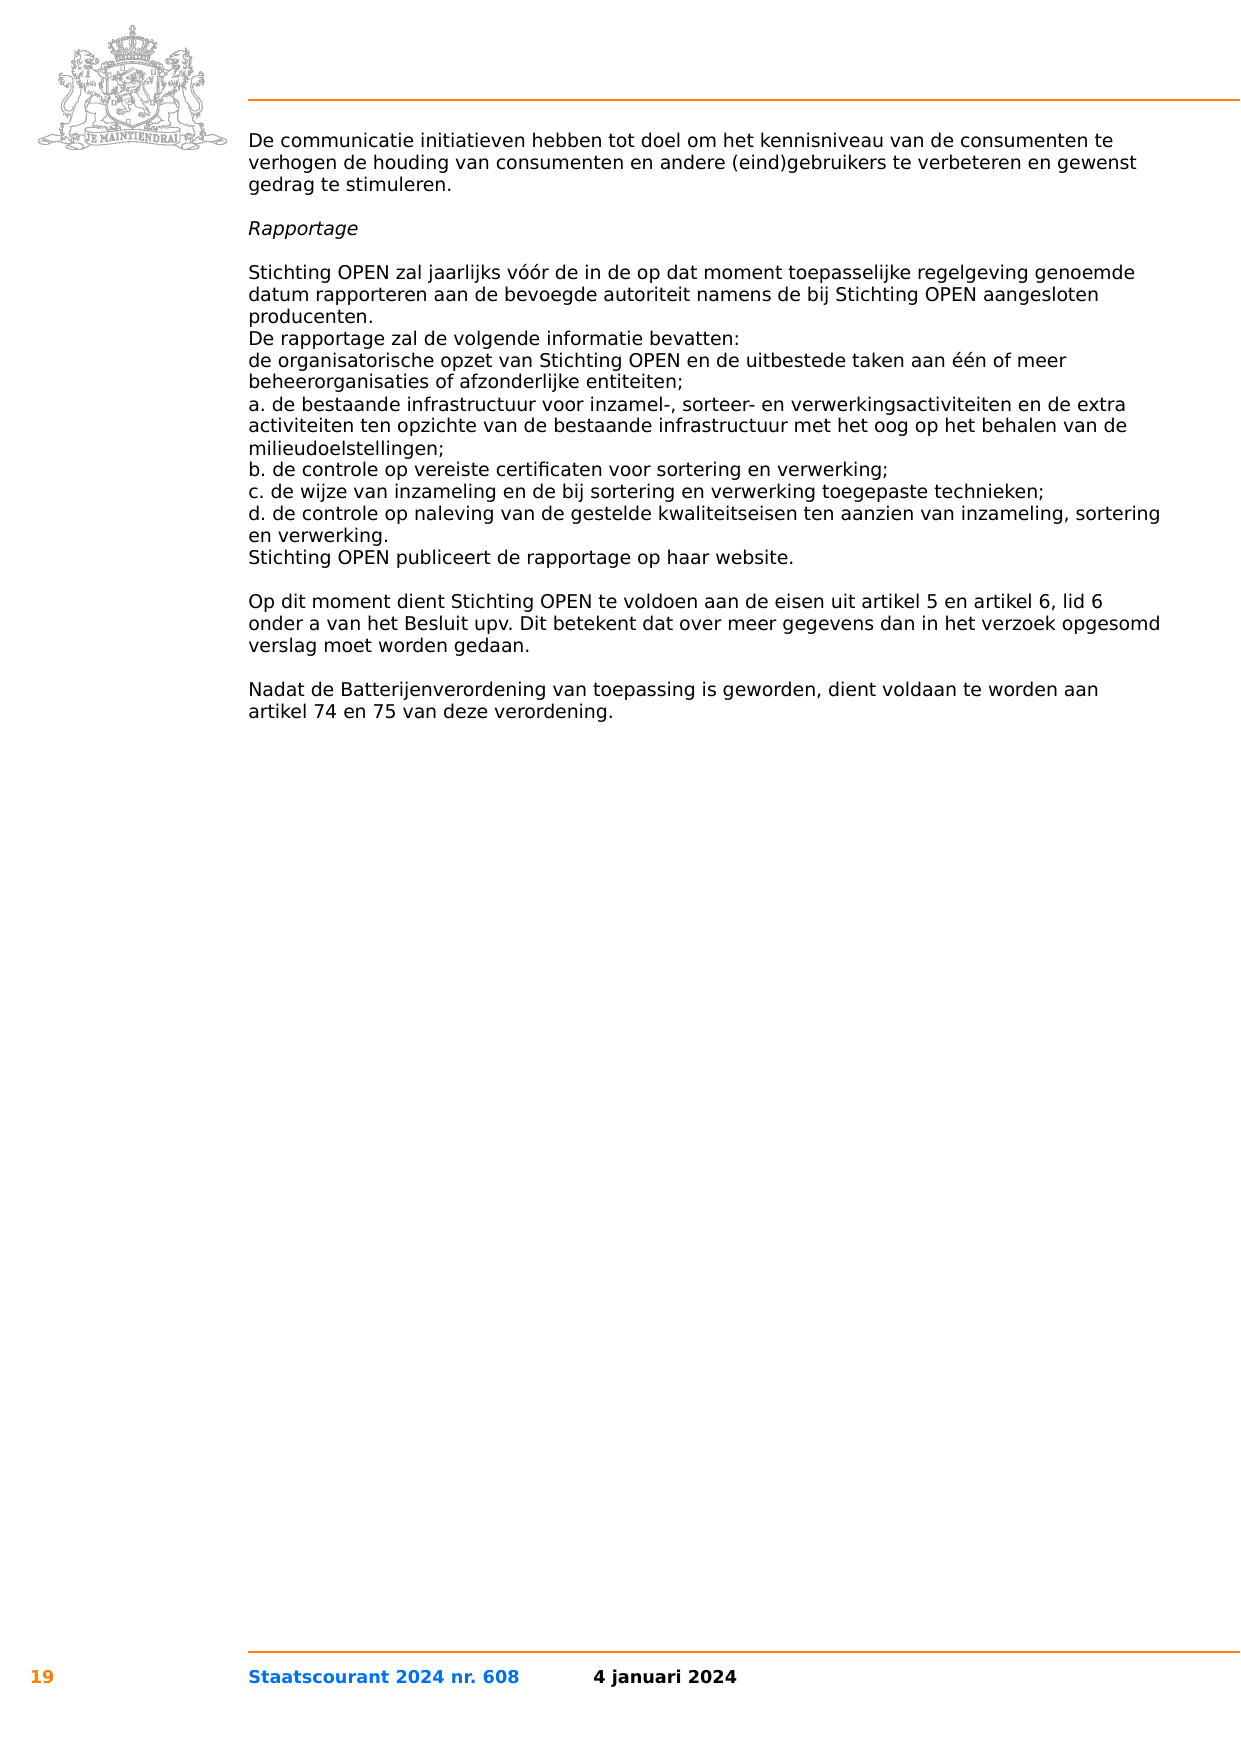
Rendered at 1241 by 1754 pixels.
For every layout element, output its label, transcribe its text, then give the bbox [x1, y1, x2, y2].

text d. de controle op naleving van de gestelde kwaliteitseisen ten aanzien van inzameling, sortering en verwerking. [248, 503, 1163, 547]
text De rapportage zal de volgende informatie bevatten: [248, 327, 1163, 349]
picture [38, 25, 227, 150]
text Nadat de Batterijenverordening van toepassing is geworden, dient voldaan te worden aan artikel 74 en 75 van deze verordening. [248, 679, 1163, 723]
text de organisatorische opzet van Stichting OPEN en de uitbestede taken aan één of meer beheerorganisaties of afzonderlijke entiteiten; [248, 349, 1163, 393]
text c. de wijze van inzameling en de bij sortering en verwerking toegepaste technieken; [248, 481, 1163, 503]
text Stichting OPEN publiceert de rapportage op haar website. [248, 547, 1163, 569]
text b. de controle op vereiste certificaten voor sortering en verwerking; [248, 459, 1163, 481]
text Op dit moment dient Stichting OPEN te voldoen aan de eisen uit artikel 5 en artikel 6, lid 6 onder a van het Besluit upv. Dit betekent dat over meer gegevens dan in het verzoek opgesomd verslag moet worden gedaan. [248, 591, 1163, 657]
subtitle Rapportage [248, 218, 1163, 240]
text a. de bestaande infrastructuur voor inzamel-, sorteer- en verwerkingsactiviteiten en de extra activiteiten ten opzichte van de bestaande infrastructuur met het oog op het behalen van de milieudoelstellingen; [248, 393, 1163, 459]
text De communicatie initiatieven hebben tot doel om het kennisniveau van de consumenten te verhogen de houding van consumenten en andere (eind)gebruikers te verbeteren en gewenst gedrag te stimuleren. [248, 130, 1163, 196]
text Stichting OPEN zal jaarlijks vóór de in de op dat moment toepasselijke regelgeving genoemde datum rapporteren aan de bevoegde autoriteit namens de bij Stichting OPEN aangesloten producenten. [248, 262, 1163, 327]
